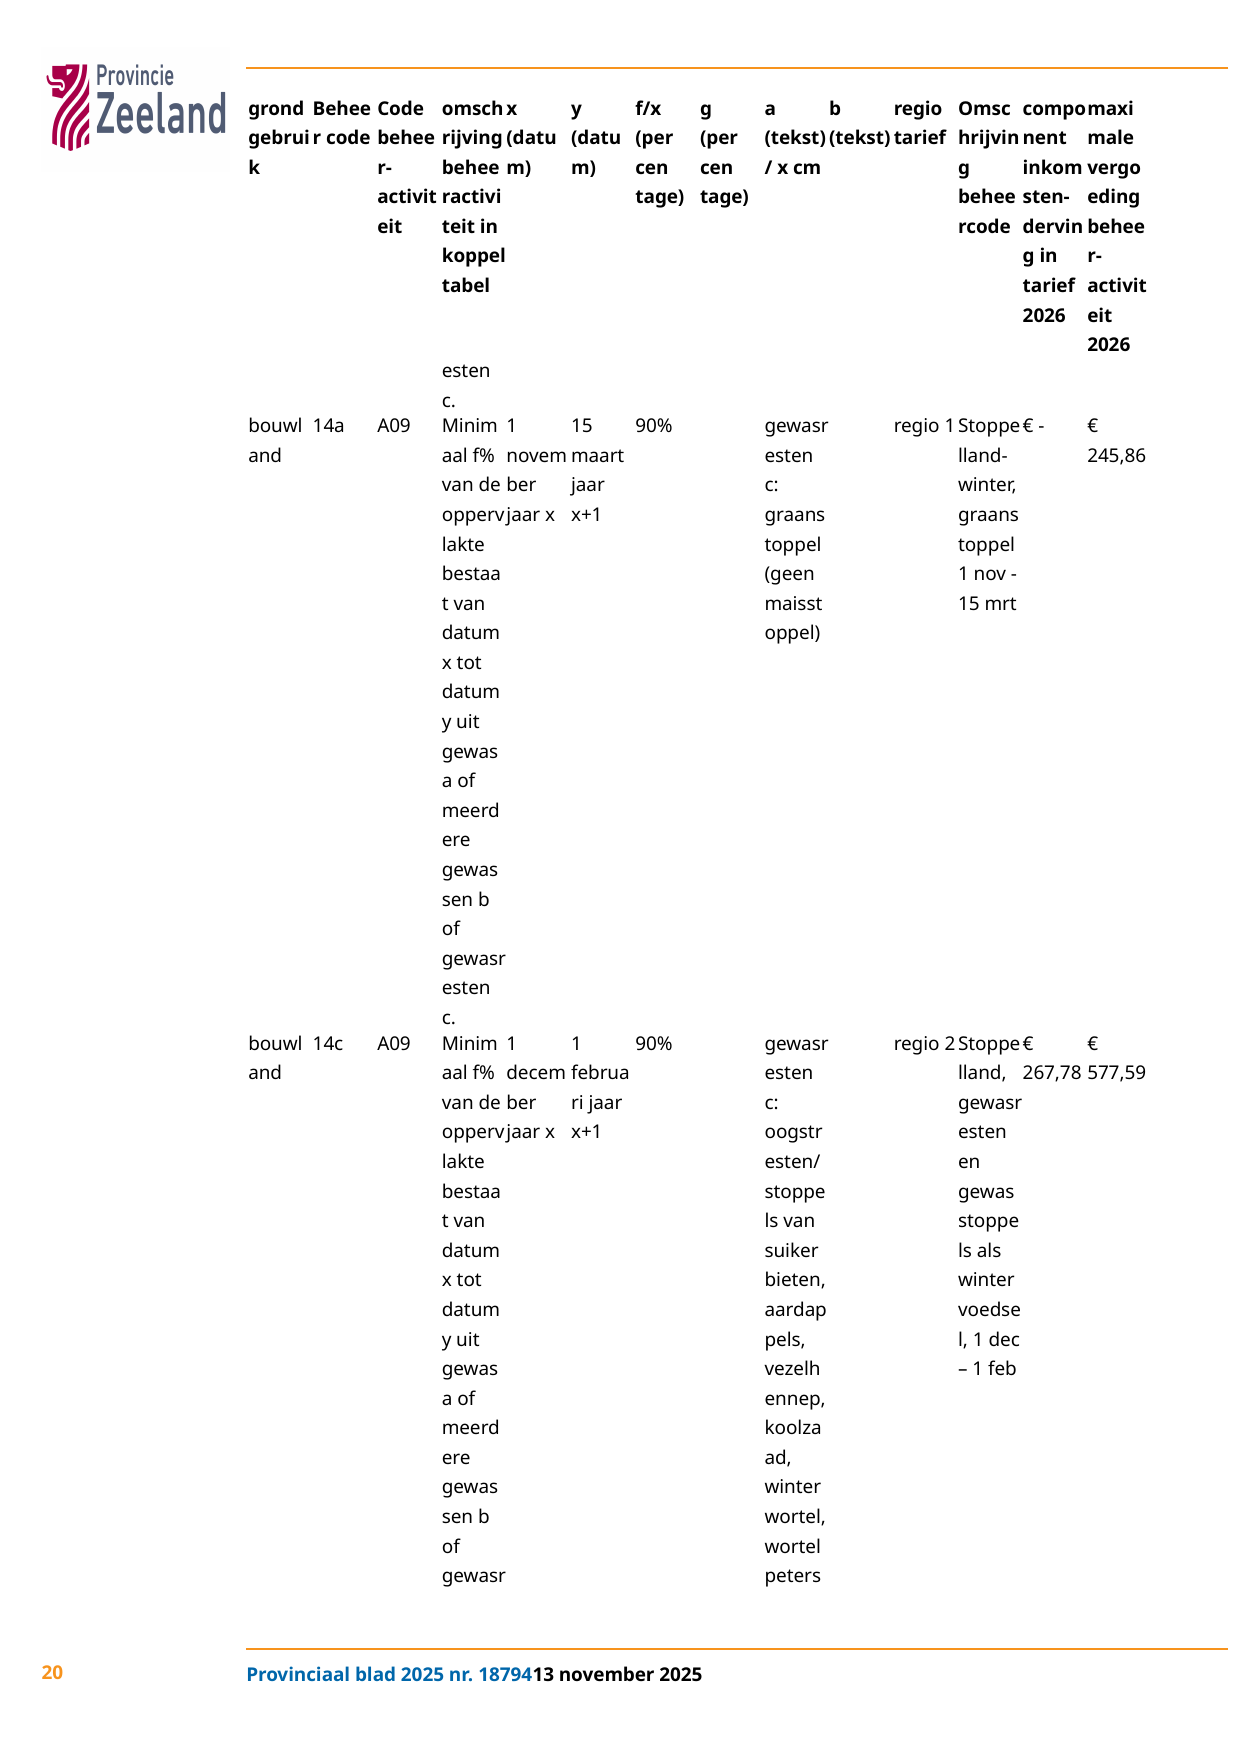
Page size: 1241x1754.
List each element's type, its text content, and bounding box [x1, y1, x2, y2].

table_cell [829, 357, 893, 412]
table_cell regio 1 [894, 413, 958, 1030]
table_cell Minimaal f% van de oppervlakte bestaat van datum x tot datum y uit gewas a of meerdere gewassen b of gewasr [442, 1030, 506, 1588]
table_cell [700, 413, 764, 1030]
table_cell € 577,59 [1087, 1030, 1152, 1588]
table_cell [829, 413, 893, 1030]
table_cell bouwland [248, 1030, 312, 1588]
table_header component inkomsten-derving in tarief 2026 [1023, 95, 1087, 357]
table_header Code beheer-activiteit [377, 95, 442, 357]
table_header Omschrijving beheercode [958, 95, 1022, 357]
table_cell bouwland [248, 413, 312, 1030]
table_cell [1087, 357, 1152, 412]
table_cell [313, 357, 377, 412]
table_cell [958, 357, 1022, 412]
table_header a (tekst) / x cm [764, 95, 829, 357]
table_cell 15 maart jaar x+1 [571, 413, 635, 1030]
table_header y (datum) [571, 95, 635, 357]
table_header b (tekst) [829, 95, 893, 357]
table_cell gewasresten c: oogstresten/stoppels van suikerbieten, aardappels, vezelhennep, koolzaad, winterwortel, wortelpeters [764, 1030, 829, 1588]
table_header maximale vergoeding beheer-activiteit 2026 [1087, 95, 1152, 357]
table_cell 14c [313, 1030, 377, 1588]
table_cell [700, 1030, 764, 1588]
table_cell 90% [635, 1030, 700, 1588]
table_header grond gebruik [248, 95, 312, 357]
table_cell [635, 357, 700, 412]
table_cell 1 december jaar x [506, 1030, 571, 1588]
table_cell Stoppelland, gewasresten en gewasstoppels als wintervoedsel, 1 dec – 1 feb [958, 1030, 1022, 1588]
table_cell Minimaal f% van de oppervlakte bestaat van datum x tot datum y uit gewas a of meerdere gewassen b of gewasresten c. [442, 413, 506, 1030]
table_cell [506, 357, 571, 412]
table_cell regio 2 [894, 1030, 958, 1588]
picture [41, 47, 231, 172]
table_cell 1 november jaar x [506, 413, 571, 1030]
table_cell [571, 357, 635, 412]
table_header g (per cen tage) [700, 95, 764, 357]
table_cell [1023, 357, 1087, 412]
table_cell [377, 357, 442, 412]
table_cell 14a [313, 413, 377, 1030]
table_cell esten c. [442, 357, 506, 412]
table_cell A09 [377, 413, 442, 1030]
table_cell € 267,78 [1023, 1030, 1087, 1588]
table_cell Stoppelland-winter, graanstoppel 1 nov -15 mrt [958, 413, 1022, 1030]
table_cell 1 februari jaar x+1 [571, 1030, 635, 1588]
table_cell 90% [635, 413, 700, 1030]
table_cell [829, 1030, 893, 1588]
table_cell € - [1023, 413, 1087, 1030]
table_header f/x (per cen tage) [635, 95, 700, 357]
table_cell [894, 357, 958, 412]
table_header omschrijving beheeractiviteit in koppeltabel [442, 95, 506, 357]
table_header x (datum) [506, 95, 571, 357]
table_header Beheer code [313, 95, 377, 357]
table_cell [700, 357, 764, 412]
table_cell gewasresten c: graanstoppel (geen maisstoppel) [764, 413, 829, 1030]
table_cell A09 [377, 1030, 442, 1588]
table_cell [764, 357, 829, 412]
table_header regio tarief [894, 95, 958, 357]
table_cell € 245,86 [1087, 413, 1152, 1030]
table_cell [248, 357, 312, 412]
